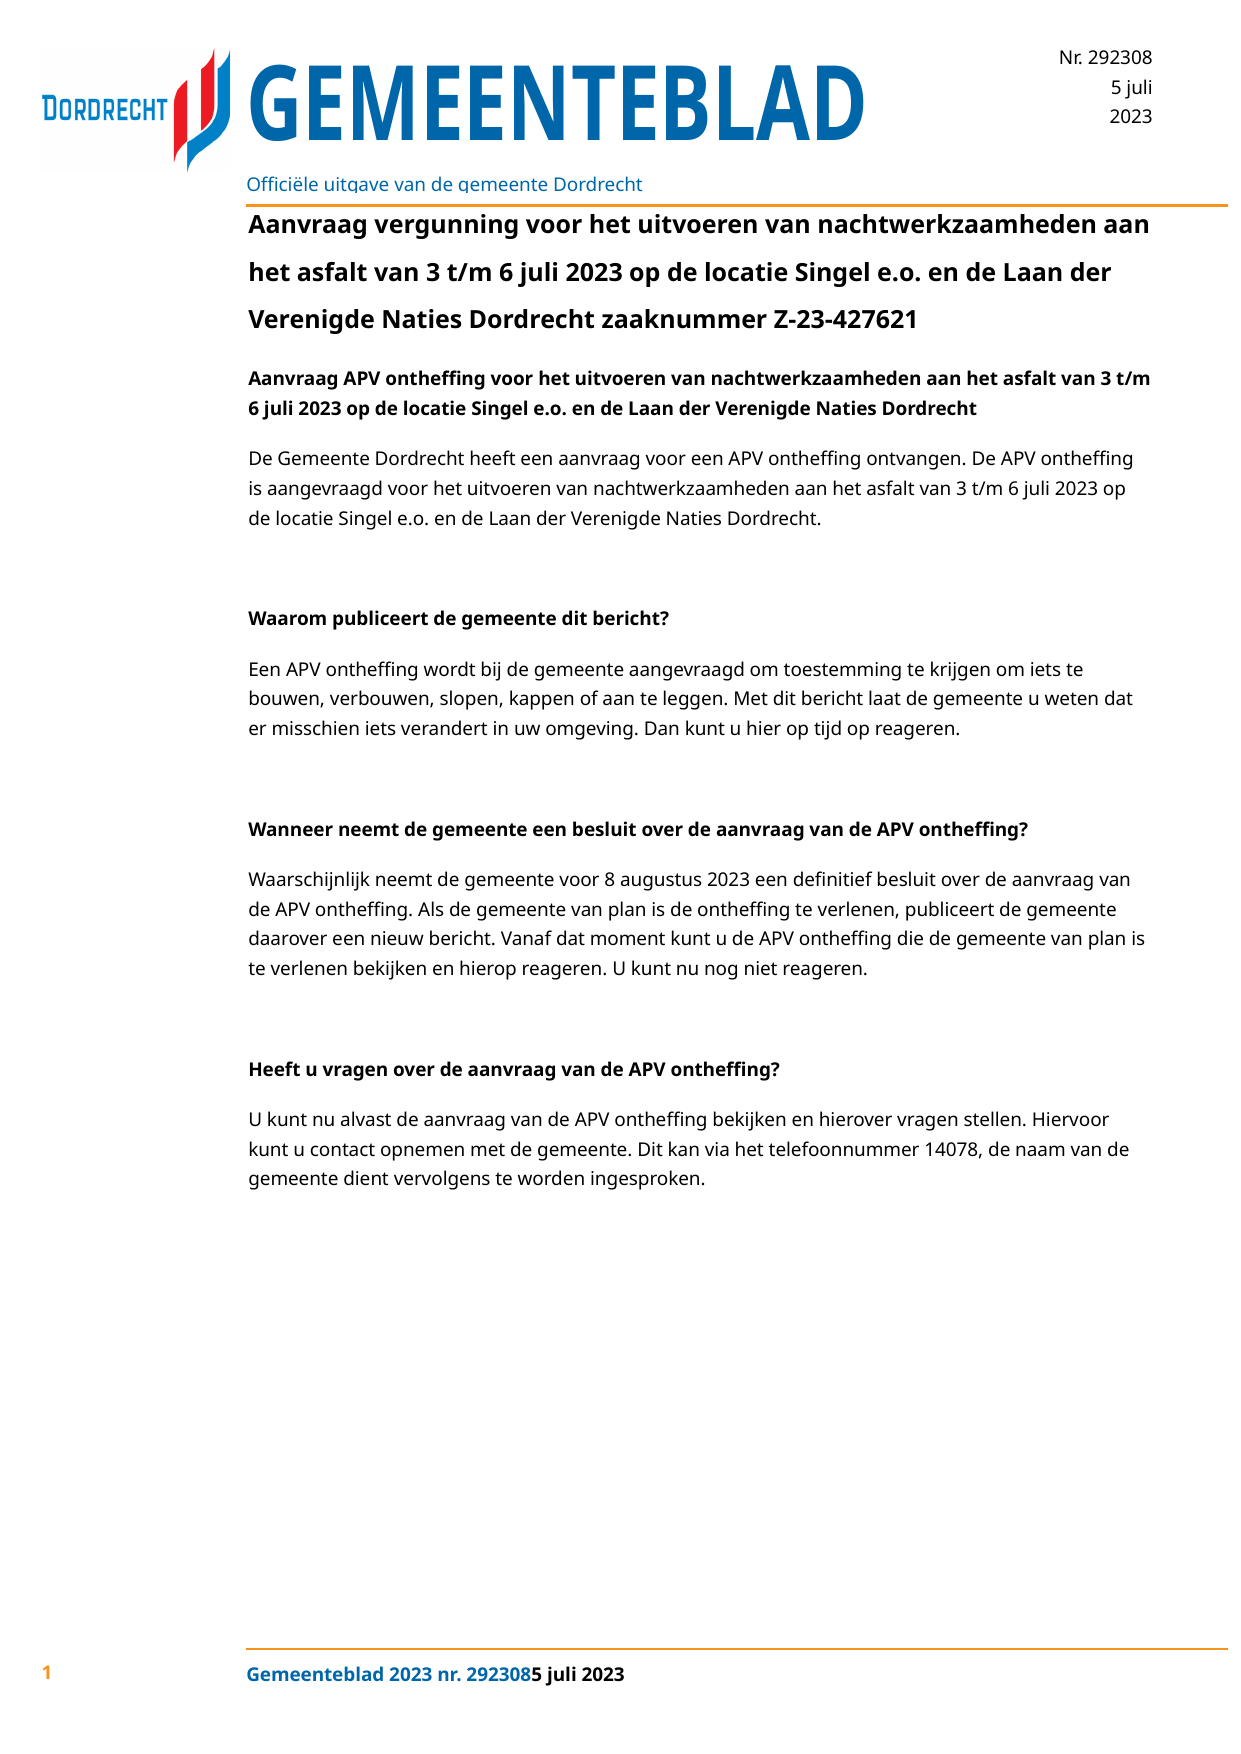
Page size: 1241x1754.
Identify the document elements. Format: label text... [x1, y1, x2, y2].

picture [41, 47, 231, 172]
text Wanneer neemt de gemeente een besluit over de aanvraag van de APV ontheffing? [248, 816, 1152, 842]
text Heeft u vragen over de aanvraag van de APV ontheffing? [248, 1056, 1152, 1082]
text U kunt nu alvast de aanvraag van de APV ontheffing bekijken en hierover vragen stellen. Hiervoor kunt u contact opnemen met de gemeente. Dit kan via het telefoonnummer 14078, de naam van de gemeente dient vervolgens te worden ingesproken. [248, 1106, 1152, 1191]
text Aanvraag APV ontheffing voor het uitvoeren van nachtwerkzaamheden aan het asfalt van 3 t/m 6 juli 2023 op de locatie Singel e.o. en de Laan der Verenigde Naties Dordrecht [248, 366, 1152, 421]
text Aanvraag vergunning voor het uitvoeren van nachtwerkzaamheden aan het asfalt van 3 t/m 6 juli 2023 op de locatie Singel e.o. en de Laan der Verenigde Naties Dordrecht zaaknummer Z-23-427621 [248, 207, 1152, 336]
text Waarschijnlijk neemt de gemeente voor 8 augustus 2023 een definitief besluit over de aanvraag van de APV ontheffing. Als de gemeente van plan is de ontheffing te verlenen, publiceert de gemeente daarover een nieuw bericht. Vanaf dat moment kunt u de APV ontheffing die de gemeente van plan is te verlenen bekijken en hierop reageren. U kunt nu nog niet reageren. [248, 866, 1152, 981]
text De Gemeente Dordrecht heeft een aanvraag voor een APV ontheffing ontvangen. De APV ontheffing is aangevraagd voor het uitvoeren van nachtwerkzaamheden aan het asfalt van 3 t/m 6 juli 2023 op de locatie Singel e.o. en de Laan der Verenigde Naties Dordrecht. [248, 446, 1152, 530]
text Een APV ontheffing wordt bij de gemeente aangevraagd om toestemming te krijgen om iets te bouwen, verbouwen, slopen, kappen of aan te leggen. Met dit bericht laat de gemeente u weten dat er misschien iets verandert in uw omgeving. Dan kunt u hier op tijd op reageren. [248, 656, 1152, 741]
text Waarom publiceert de gemeente dit bericht? [248, 606, 1152, 631]
